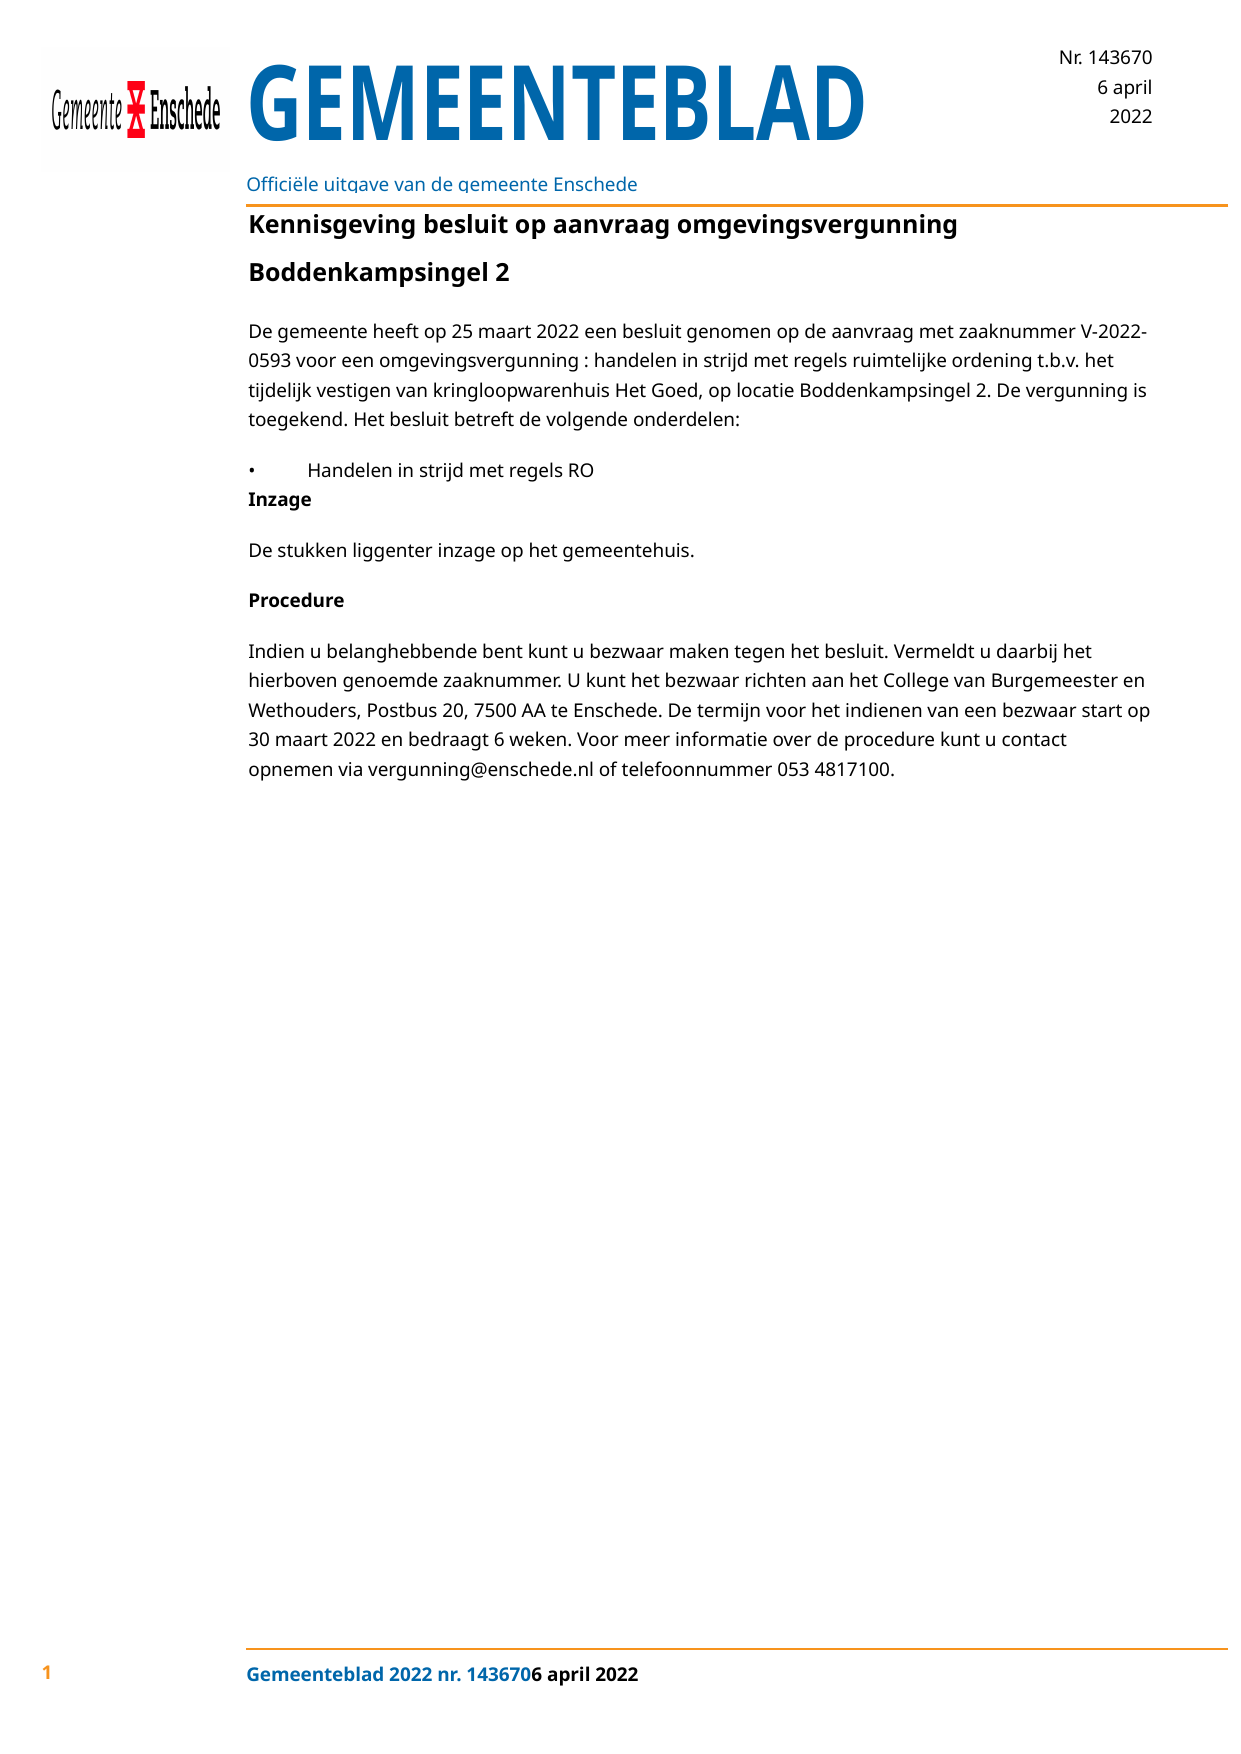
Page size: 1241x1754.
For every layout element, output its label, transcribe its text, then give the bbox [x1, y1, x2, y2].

text Kennisgeving besluit op aanvraag omgevingsvergunning Boddenkampsingel 2 [248, 207, 1152, 288]
text Indien u belanghebbende bent kunt u bezwaar maken tegen het besluit. Vermeldt u daarbij het hierboven genoemde zaaknummer. U kunt het bezwaar richten aan het College van Burgemees­ter en Wethouders, Postbus 20, 7500 AA te Enschede. De termijn voor het indienen van een bezwaar start op 30 maart 2022 en bedraagt 6 weken. Voor meer informatie over de procedure kunt u contact opnemen via vergunning@enschede.nl of telefoonnummer 053 4817100. [248, 638, 1152, 782]
text De stukken liggenter inzage op het gemeentehuis. [248, 537, 1152, 563]
text Inzage [248, 487, 1152, 512]
text Procedure [248, 587, 1152, 613]
text De gemeente heeft op 25 maart 2022 een besluit genomen op de aanvraag met zaaknummer V-2022-0593 voor een omgevingsvergunning : handelen in strijd met regels ruimtelijke ordening t.b.v. het tijdelijk vestigen van kringloopwarenhuis Het Goed, op locatie Boddenkampsingel 2. De vergunning is toegekend. Het besluit betreft de volgende onderdelen: [248, 318, 1152, 432]
picture [41, 47, 231, 172]
list Handelen in strijd met regels RO [248, 457, 1152, 483]
